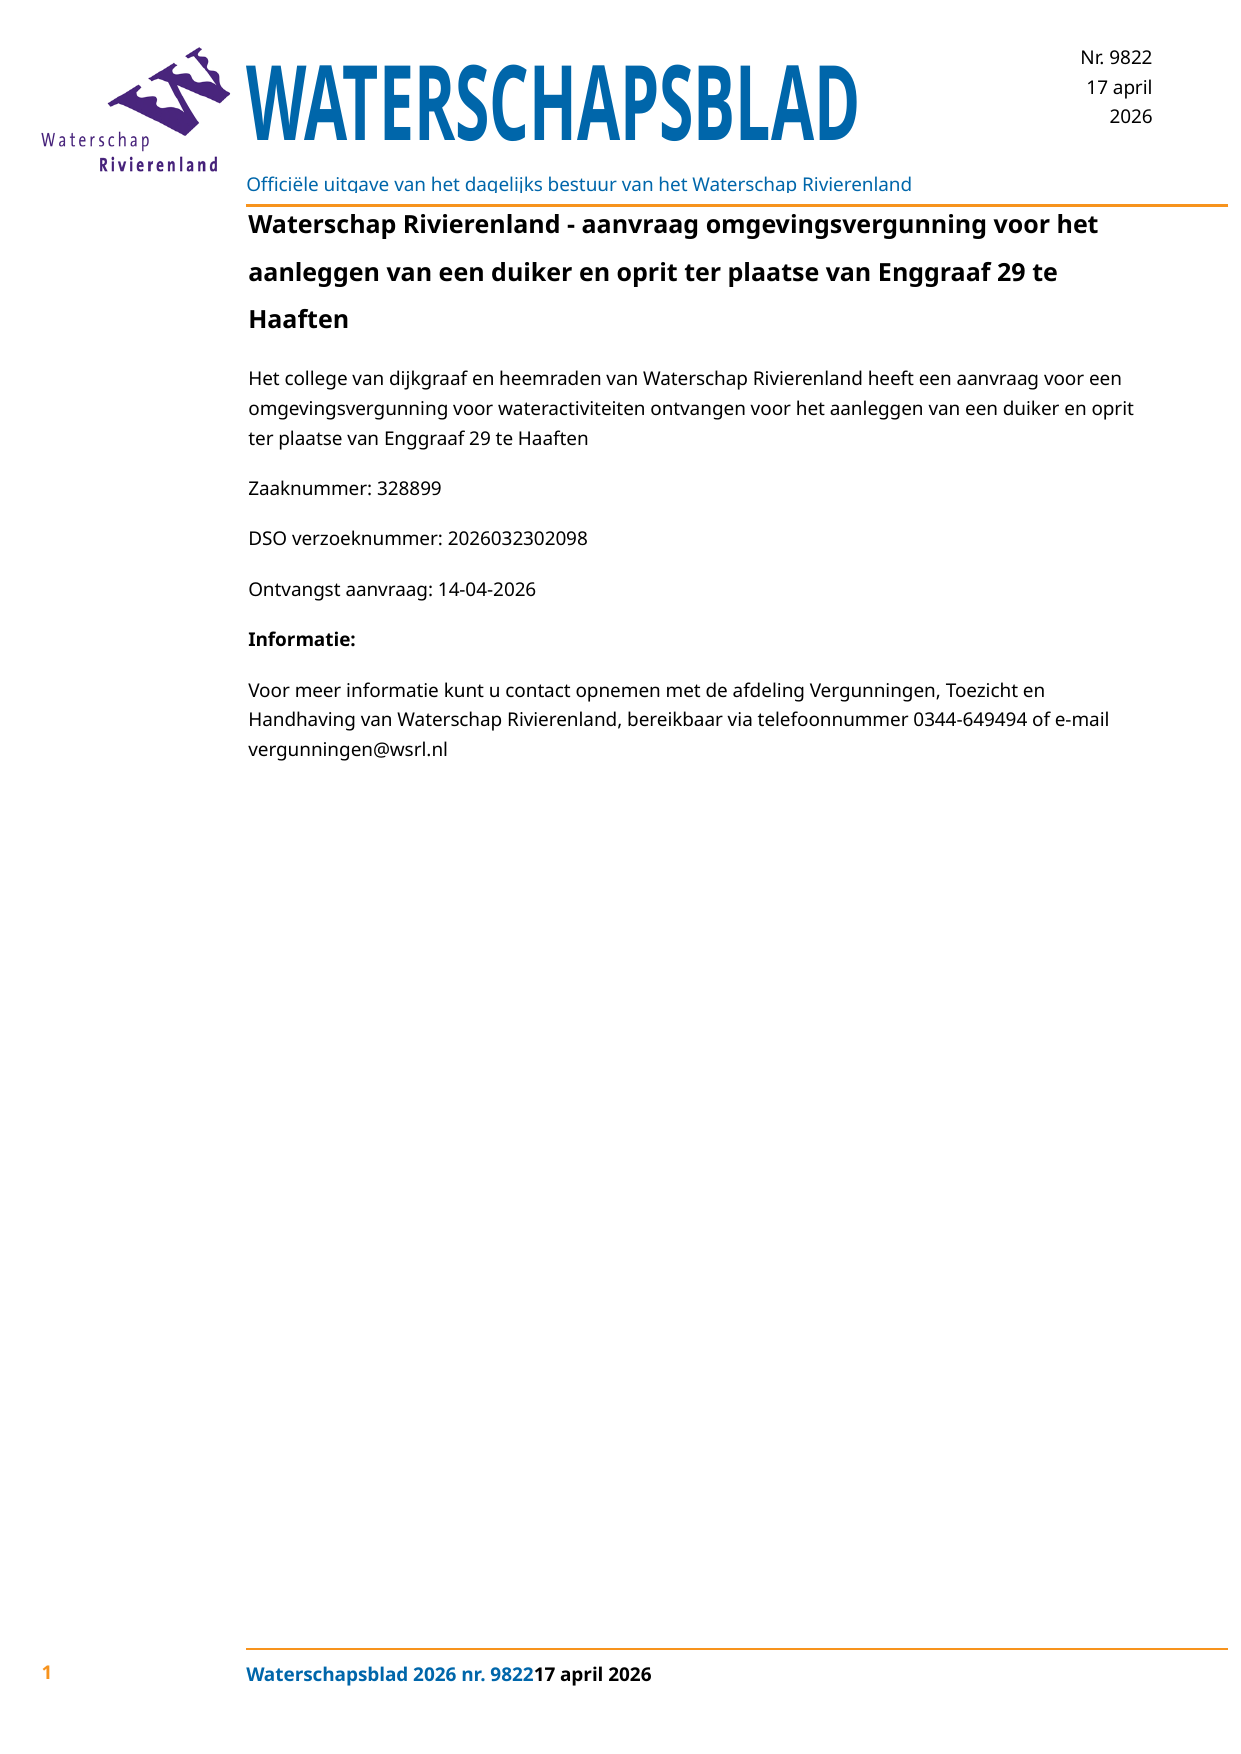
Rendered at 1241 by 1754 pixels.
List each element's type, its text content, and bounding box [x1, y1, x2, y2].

text DSO verzoeknummer: 2026032302098 [248, 526, 1152, 551]
text Ontvangst aanvraag: 14-04-2026 [248, 576, 1152, 602]
text Voor meer informatie kunt u contact opnemen met de afdeling Vergunningen, Toezicht en Handhaving van Waterschap Rivierenland, bereikbaar via telefoonnummer 0344-649494 of e-mail vergunningen@wsrl.nl [248, 677, 1152, 762]
text Waterschap Rivierenland - aanvraag omgevingsvergunning voor het aanleggen van een duiker en oprit ter plaatse van Enggraaf 29 te Haaften [248, 207, 1152, 336]
picture [41, 47, 231, 172]
text Het college van dijkgraaf en heemraden van Waterschap Rivierenland heeft een aanvraag voor een omgevingsvergunning voor wateractiviteiten ontvangen voor het aanleggen van een duiker en oprit ter plaatse van Enggraaf 29 te Haaften [248, 366, 1152, 450]
text Informatie: [248, 626, 1152, 652]
text Zaaknummer: 328899 [248, 475, 1152, 501]
